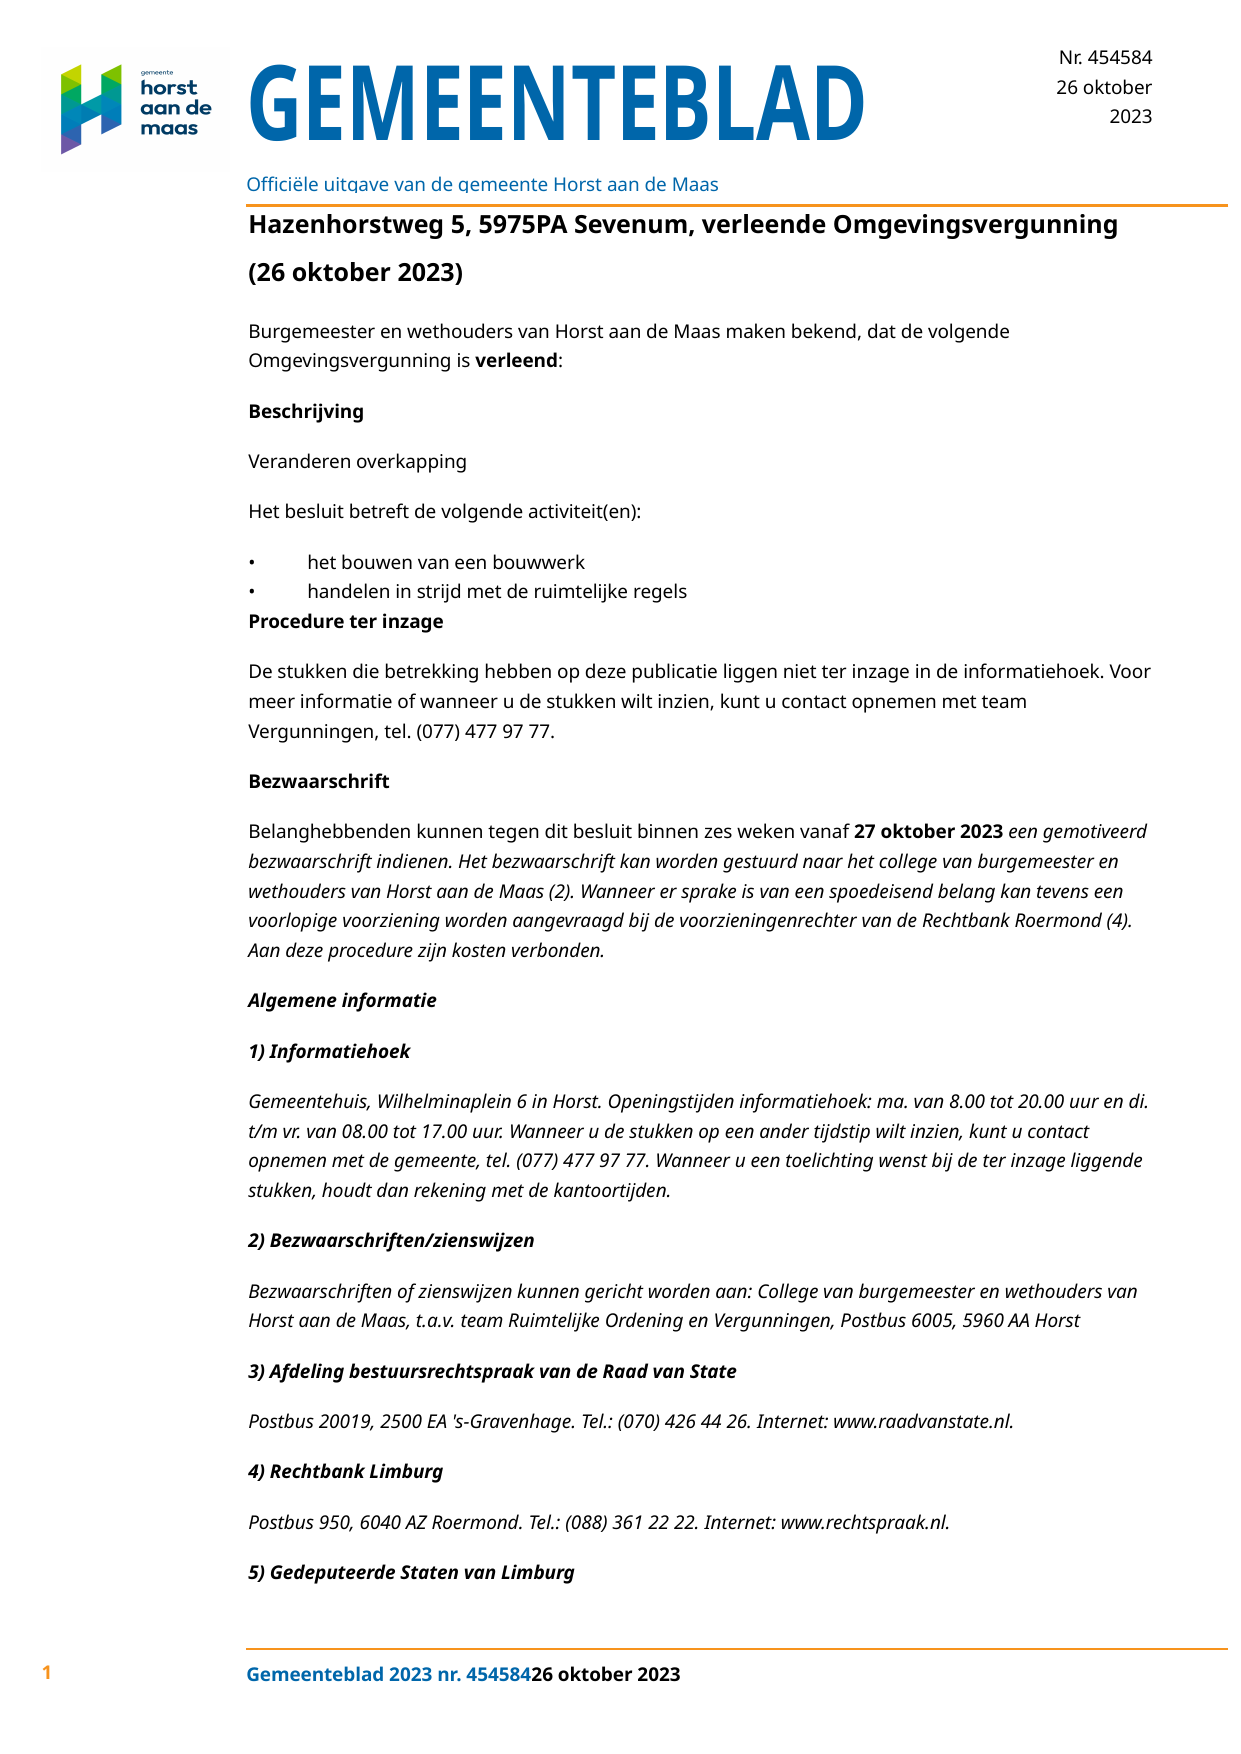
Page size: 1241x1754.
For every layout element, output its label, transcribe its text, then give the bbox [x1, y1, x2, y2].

text Belanghebbenden kunnen tegen dit besluit binnen zes weken vanaf 27 oktober 2023 een gemotiveerd bezwaarschrift indienen. Het bezwaarschrift kan worden gestuurd naar het college van burgemeester en wethouders van Horst aan de Maas (2). Wanneer er sprake is van een spoedeisend belang kan tevens een voorlopige voorziening worden aangevraagd bij de voorzieningenrechter van de Rechtbank Roermond (4). Aan deze procedure zijn kosten verbonden. [248, 819, 1152, 963]
text 4) Rechtbank Limburg [248, 1459, 1152, 1484]
list handelen in strijd met de ruimtelijke regels [248, 579, 1152, 604]
list het bouwen van een bouwwerk [248, 549, 1152, 575]
text Algemene informatie [248, 987, 1152, 1013]
text Bezwaarschrift [248, 768, 1152, 794]
text Procedure ter inzage [248, 608, 1152, 634]
text Postbus 20019, 2500 EA 's-Gravenhage. Tel.: (070) 426 44 26. Internet: www.raadvanstate.nl. [248, 1408, 1152, 1434]
text Gemeentehuis, Wilhelminaplein 6 in Horst. Openingstijden informatiehoek: ma. van 8.00 tot 20.00 uur en di. t/m vr. van 08.00 tot 17.00 uur. Wanneer u de stukken op een ander tijdstip wilt inzien, kunt u contact opnemen met de gemeente, tel. (077) 477 97 77. Wanneer u een toelichting wenst bij de ter inzage liggende stukken, houdt dan rekening met de kantoortijden. [248, 1088, 1152, 1203]
text Het besluit betreft de volgende activiteit(en): [248, 499, 1152, 524]
text Bezwaarschriften of zienswijzen kunnen gericht worden aan: College van burgemeester en wethouders van Horst aan de Maas, t.a.v. team Ruimtelijke Ordening en Vergunningen, Postbus 6005, 5960 AA Horst [248, 1278, 1152, 1333]
text 1) Informatiehoek [248, 1038, 1152, 1064]
text Hazenhorstweg 5, 5975PA Sevenum, verleende Omgevingsvergunning (26 oktober 2023) [248, 207, 1152, 288]
text 5) Gedeputeerde Staten van Limburg [248, 1559, 1152, 1585]
picture [41, 47, 231, 172]
text 3) Afdeling bestuursrechtspraak van de Raad van State [248, 1358, 1152, 1384]
text Postbus 950, 6040 AZ Roermond. Tel.: (088) 361 22 22. Internet: www.rechtspraak.nl. [248, 1509, 1152, 1535]
text Burgemeester en wethouders van Horst aan de Maas maken bekend, dat de volgende Omgevingsvergunning is verleend: [248, 318, 1152, 373]
text Beschrijving [248, 398, 1152, 424]
text 2) Bezwaarschriften/zienswijzen [248, 1227, 1152, 1253]
text Veranderen overkapping [248, 448, 1152, 474]
text De stukken die betrekking hebben op deze publicatie liggen niet ter inzage in de informatiehoek. Voor meer informatie of wanneer u de stukken wilt inzien, kunt u contact opnemen met team Vergunningen, tel. (077) 477 97 77. [248, 659, 1152, 744]
